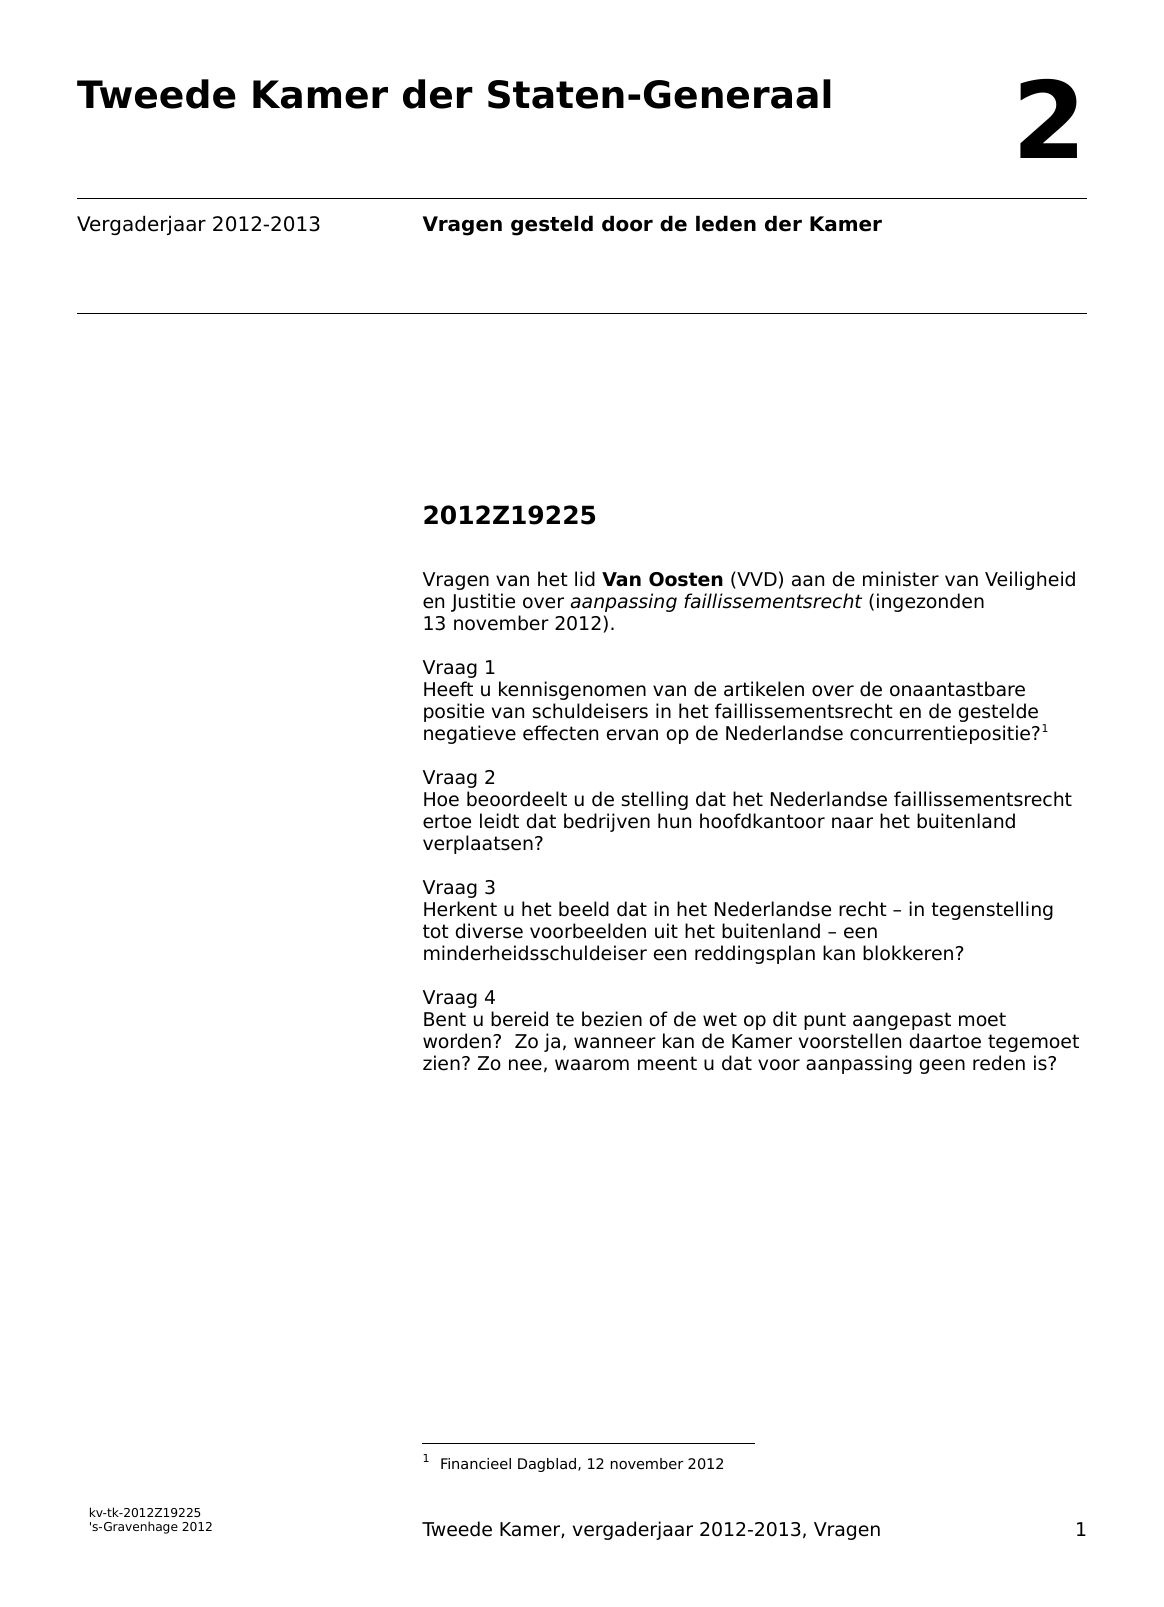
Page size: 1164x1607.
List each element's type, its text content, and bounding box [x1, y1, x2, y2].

text kv-tk-2012Z19225 [88, 1506, 323, 1520]
text Hoe beoordeelt u de stelling dat het Nederlandse faillissementsrecht ertoe leidt dat bedrijven hun hoofdkantoor naar het buitenland verplaatsen? [422, 789, 1087, 855]
text Vragen van het lid Van Oosten (VVD) aan de minister van Veiligheid en Justitie over aanpassing faillissementsrecht (ingezonden 13 november 2012). [422, 569, 1087, 635]
text Vraag 4 [422, 987, 1087, 1009]
text Heeft u kennisgenomen van de artikelen over de onaantastbare positie van schuldeisers in het faillissementsrecht en de gestelde negatieve effecten ervan op de Nederlandse concurrentiepositie? [422, 679, 1087, 745]
text Financieel Dagblad, 12 november 2012 [422, 1452, 1087, 1474]
table_cell Vragen gesteld door de leden der Kamer [422, 199, 1087, 313]
text Vraag 2 [422, 767, 1087, 789]
text 2012Z19225 [422, 501, 1087, 531]
table_header 2 [886, 59, 1087, 198]
table_cell Vergaderjaar 2012-2013 [77, 199, 422, 313]
text Vraag 1 [422, 657, 1087, 679]
text Herkent u het beeld dat in het Nederlandse recht – in tegenstelling tot diverse voorbeelden uit het buitenland – een minderheidsschuldeiser een reddingsplan kan blokkeren? [422, 899, 1087, 965]
text Bent u bereid te bezien of de wet op dit punt aangepast moet worden? Zo ja, wanneer kan de Kamer voorstellen daartoe tegemoet zien? Zo nee, waarom meent u dat voor aanpassing geen reden is? [422, 1009, 1087, 1075]
table_header Tweede Kamer der Staten-Generaal [77, 59, 886, 198]
text 's-Gravenhage 2012 [88, 1520, 323, 1534]
text Vraag 3 [422, 877, 1087, 899]
